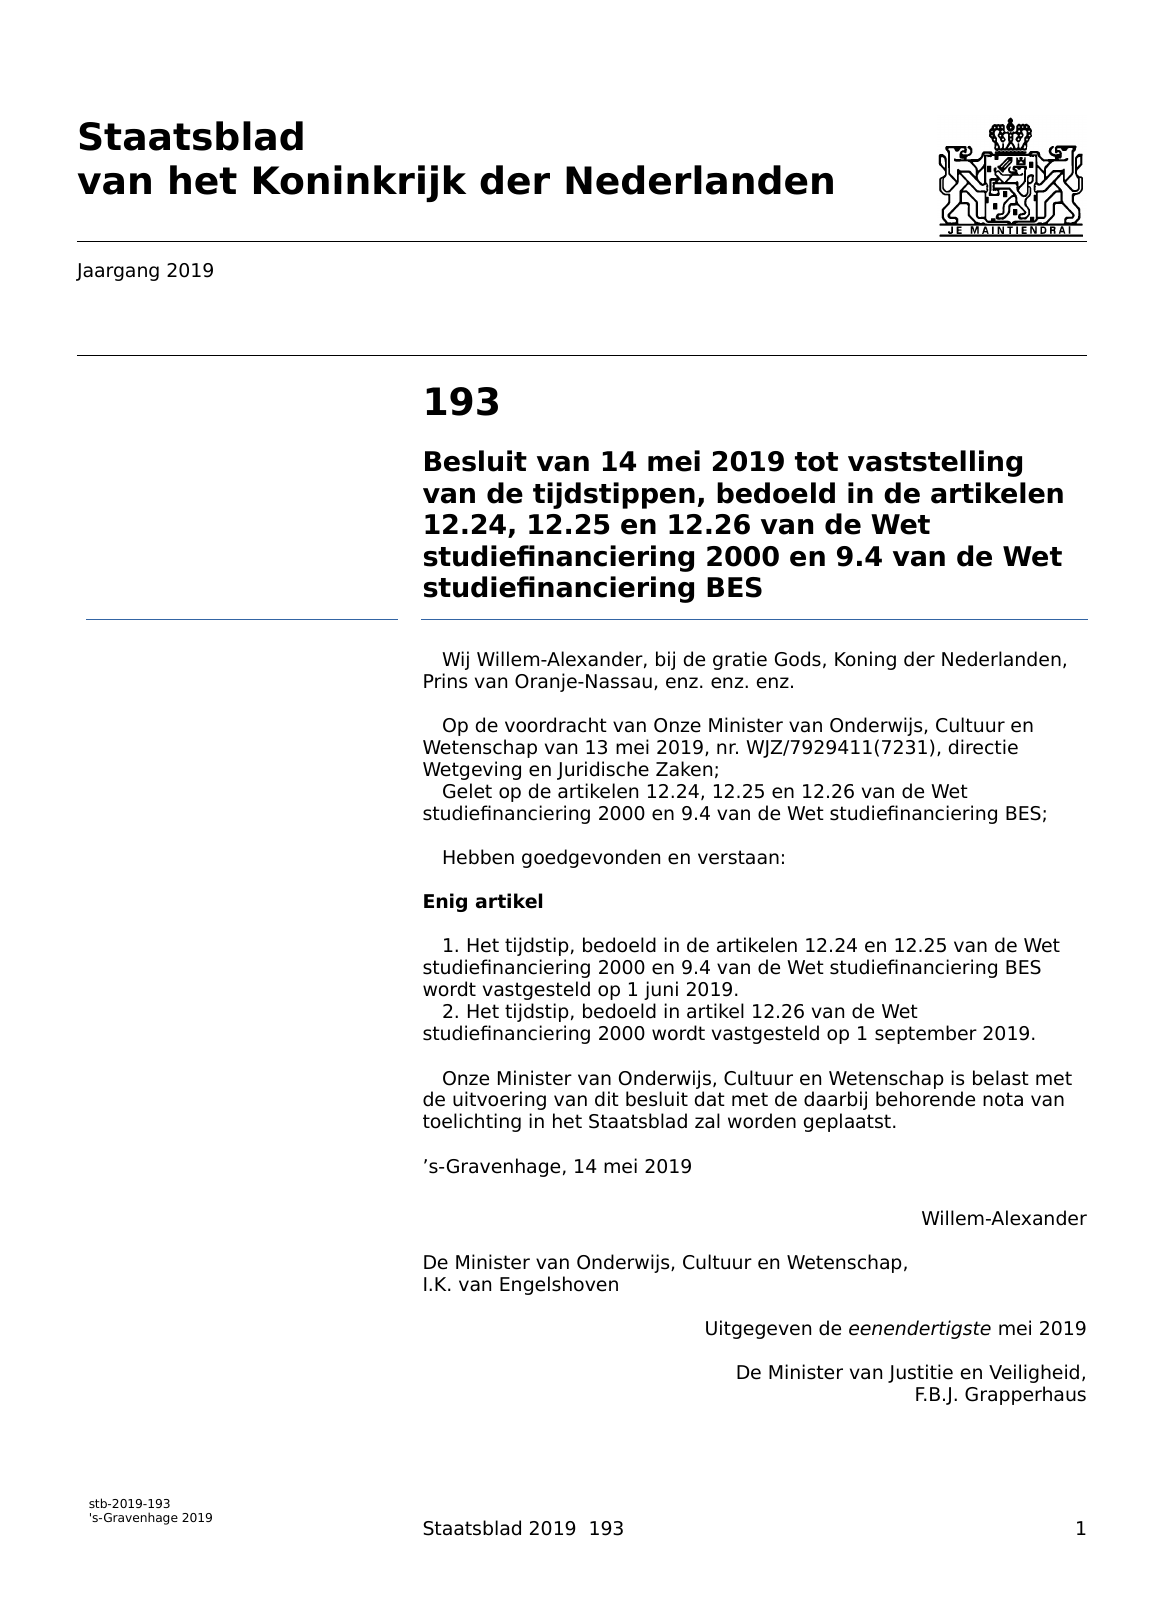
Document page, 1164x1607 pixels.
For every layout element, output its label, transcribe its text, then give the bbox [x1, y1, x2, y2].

text Gelet op de artikelen 12.24, 12.25 en 12.26 van de Wet studiefinanciering 2000 en 9.4 van de Wet studiefinanciering BES; [422, 781, 1087, 825]
table_header Staatsblad van het Koninkrijk der Nederlanden [77, 100, 886, 241]
subtitle 193 [422, 381, 1087, 424]
text ’s-Gravenhage, 14 mei 2019 [422, 1156, 1087, 1177]
text Onze Minister van Onderwijs, Cultuur en Wetenschap is belast met de uitvoering van dit besluit dat met de daarbij behorende nota van toelichting in het Staatsblad zal worden geplaatst. [422, 1067, 1087, 1133]
text De Minister van Onderwijs, Cultuur en Wetenschap, I.K. van Engelshoven [422, 1252, 1087, 1296]
picture [936, 115, 1087, 240]
text Op de voordracht van Onze Minister van Onderwijs, Cultuur en Wetenschap van 13 mei 2019, nr. WJZ/7929411(7231), directie Wetgeving en Juridische Zaken; [422, 715, 1087, 781]
text 1. Het tijdstip, bedoeld in de artikelen 12.24 en 12.25 van de Wet studiefinanciering 2000 en 9.4 van de Wet studiefinanciering BES wordt vastgesteld op 1 juni 2019. [422, 935, 1087, 1001]
text De Minister van Justitie en Veiligheid, F.B.J. Grapperhaus [422, 1362, 1087, 1406]
text stb-2019-193 [88, 1497, 323, 1511]
text Uitgegeven de eenendertigste mei 2019 [422, 1318, 1087, 1340]
table_header [886, 100, 1087, 241]
text Besluit van 14 mei 2019 tot vaststelling van de tijdstippen, bedoeld in de artikelen 12.24, 12.25 en 12.26 van de Wet studiefinanciering 2000 en 9.4 van de Wet studiefinanciering BES [422, 447, 1087, 604]
subtitle Enig artikel [422, 891, 1087, 913]
table_cell Jaargang 2019 [77, 242, 1087, 355]
text Willem-Alexander [422, 1207, 1087, 1229]
text Wij Willem-Alexander, bij de gratie Gods, Koning der Nederlanden, Prins van Oranje-Nassau, enz. enz. enz. [422, 649, 1087, 693]
text Hebben goedgevonden en verstaan: [422, 847, 1087, 869]
text 's-Gravenhage 2019 [88, 1511, 323, 1525]
text 2. Het tijdstip, bedoeld in artikel 12.26 van de Wet studiefinanciering 2000 wordt vastgesteld op 1 september 2019. [422, 1001, 1087, 1045]
